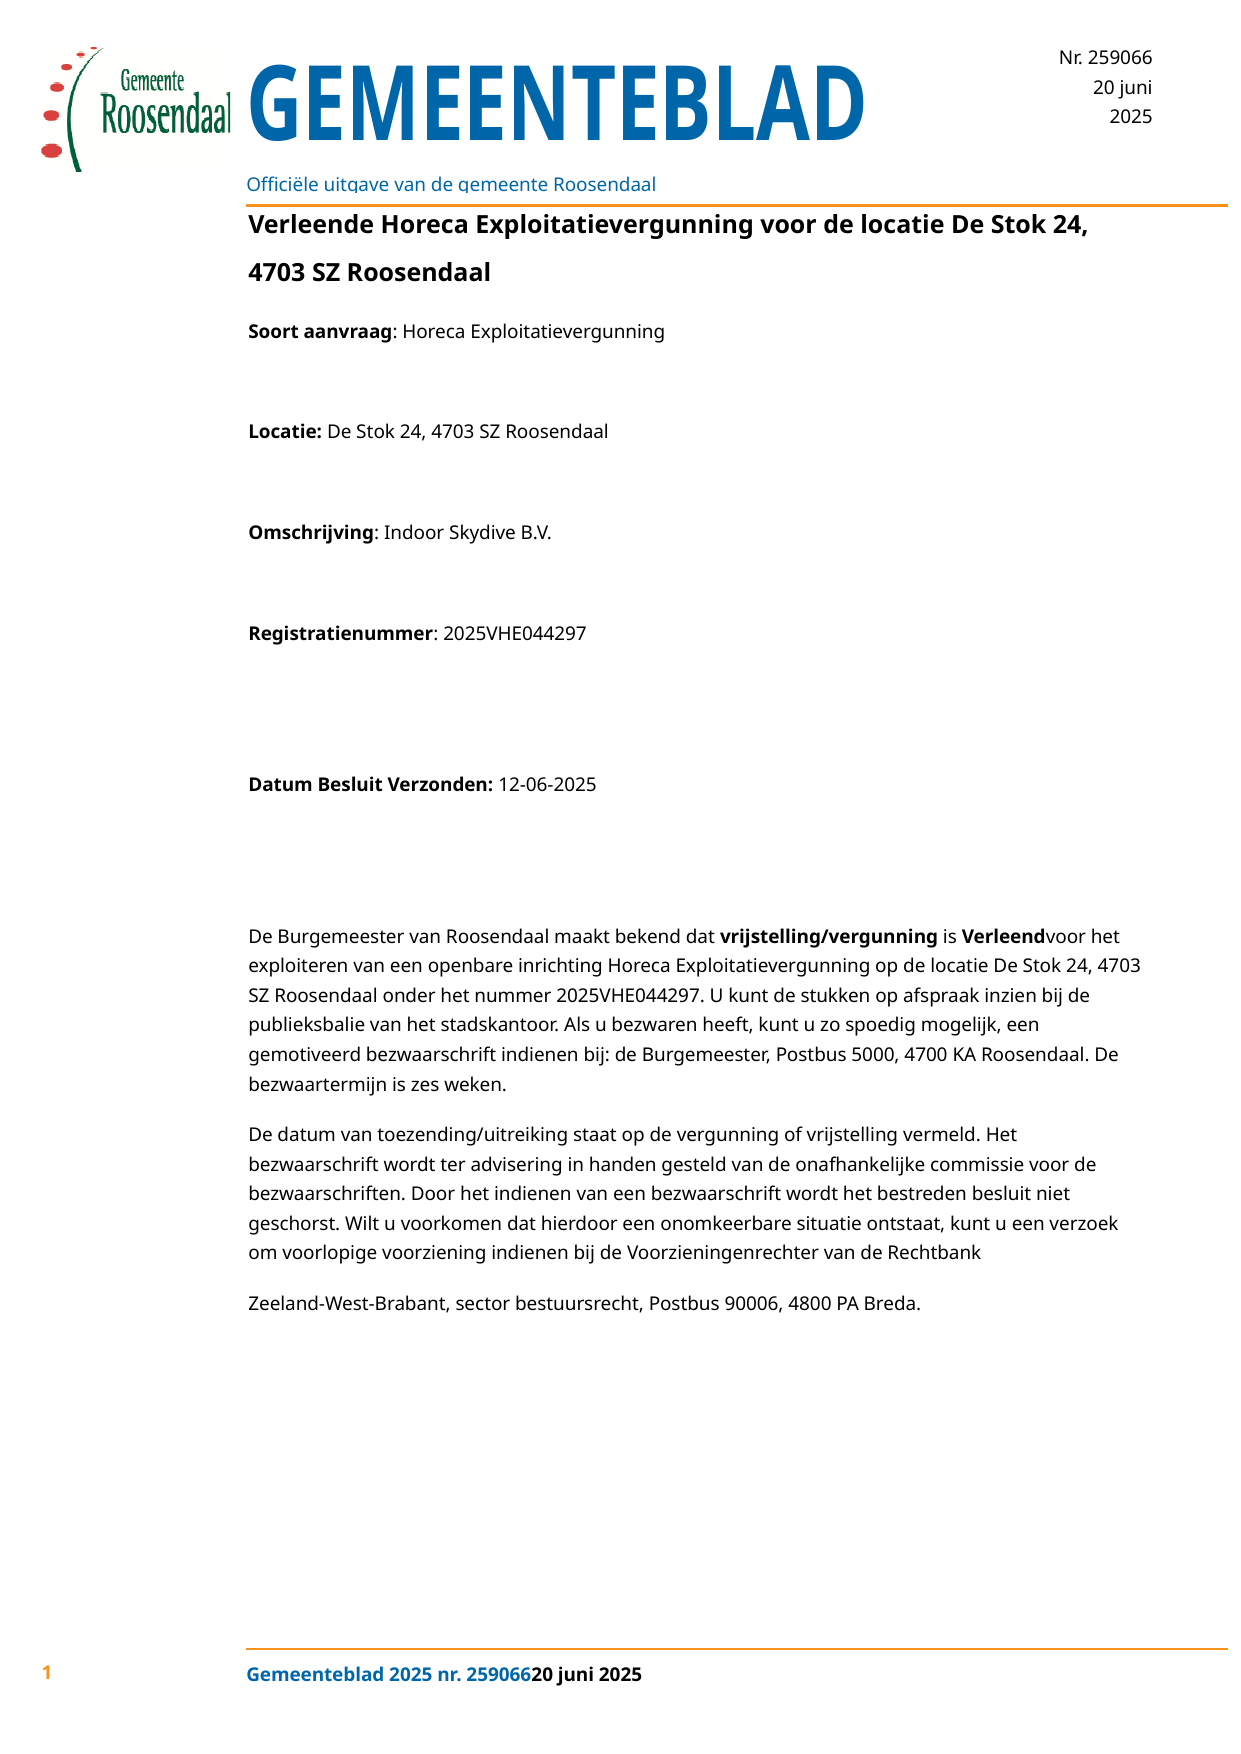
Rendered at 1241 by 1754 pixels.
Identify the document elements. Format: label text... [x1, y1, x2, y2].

text Locatie: De Stok 24, 4703 SZ Roosendaal [248, 419, 1152, 444]
text De Burgemeester van Roosendaal maakt bekend dat vrijstelling/vergunning is Verleendvoor het exploiteren van een openbare inrichting Horeca Exploitatievergunning op de locatie De Stok 24, 4703 SZ Roosendaal onder het nummer 2025VHE044297. U kunt de stukken op afspraak inzien bij de publieksbalie van het stadskantoor. Als u bezwaren heeft, kunt u zo spoedig mogelijk, een gemotiveerd bezwaarschrift indienen bij: de Burgemeester, Postbus 5000, 4700 KA Roosendaal. De bezwaartermijn is zes weken. [248, 923, 1152, 1097]
text Soort aanvraag: Horeca Exploitatievergunning [248, 318, 1152, 344]
text Datum Besluit Verzonden: 12-06-2025 [248, 772, 1152, 797]
text Registratienummer: 2025VHE044297 [248, 620, 1152, 646]
text Zeeland-West-Brabant, sector bestuursrecht, Postbus 90006, 4800 PA Breda. [248, 1290, 1152, 1316]
text De datum van toezending/uitreiking staat op de vergunning of vrijstelling vermeld. Het bezwaarschrift wordt ter advisering in handen gesteld van de onafhankelijke commissie voor de bezwaarschriften. Door het indienen van een bezwaarschrift wordt het bestreden besluit niet geschorst. Wilt u voorkomen dat hierdoor een onomkeerbare situatie ontstaat, kunt u een verzoek om voorlopige voorziening indienen bij de Voorzieningenrechter van de Rechtbank [248, 1121, 1152, 1265]
text Verleende Horeca Exploitatievergunning voor de locatie De Stok 24, 4703 SZ Roosendaal [248, 207, 1152, 288]
text Omschrijving: Indoor Skydive B.V. [248, 519, 1152, 545]
picture [41, 47, 231, 172]
